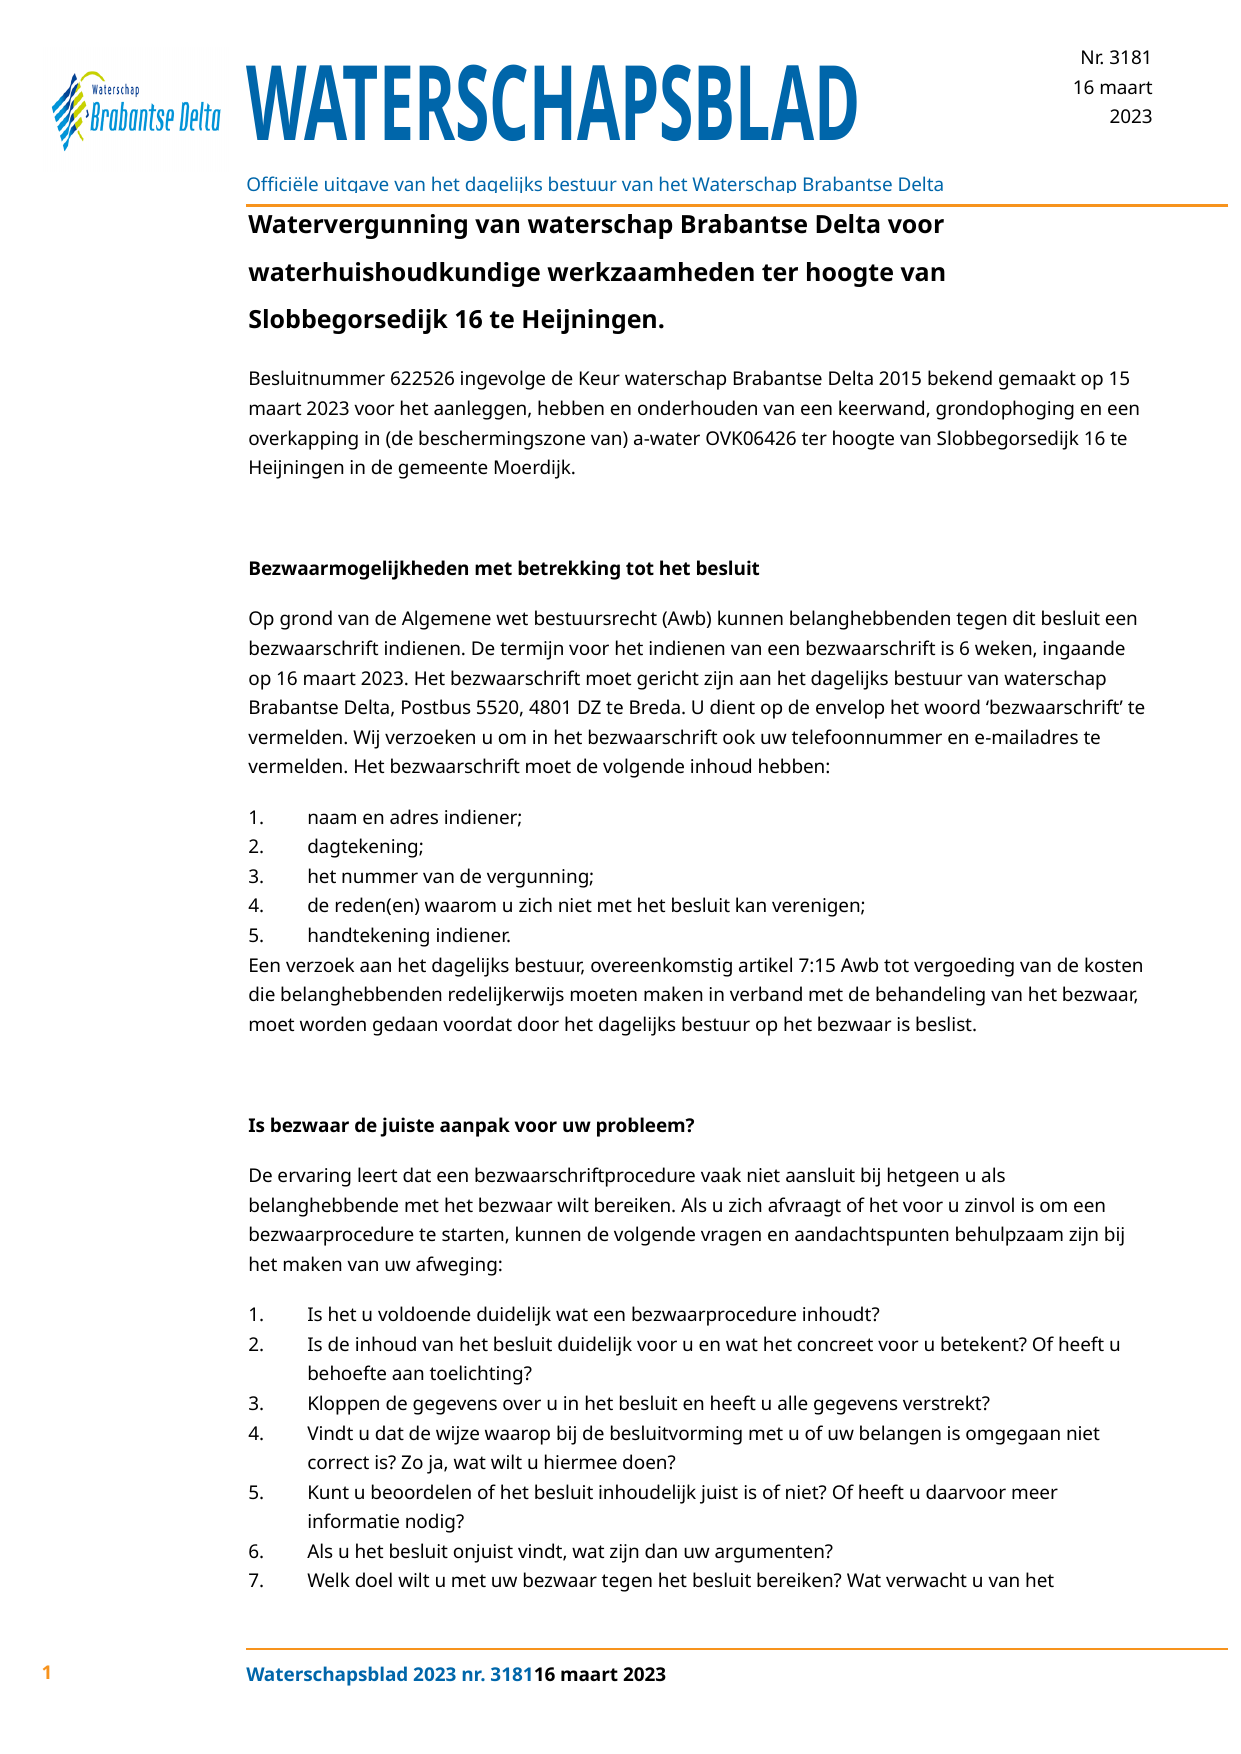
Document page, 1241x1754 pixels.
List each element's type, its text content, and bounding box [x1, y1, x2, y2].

list naam en adres indiener; [248, 804, 1152, 829]
list Kloppen de gegevens over u in het besluit en heeft u alle gegevens verstrekt? [248, 1390, 1152, 1416]
list Is het u voldoende duidelijk wat een bezwaarprocedure inhoudt? [248, 1301, 1152, 1327]
list Is de inhoud van het besluit duidelijk voor u en wat het concreet voor u betekent? Of heeft u behoefte aan toelichting? [248, 1331, 1152, 1386]
list dagtekening; [248, 833, 1152, 859]
text Bezwaarmogelijkheden met betrekking tot het besluit [248, 555, 1152, 581]
picture [41, 47, 231, 172]
list Welk doel wilt u met uw bezwaar tegen het besluit bereiken? Wat verwacht u van het [248, 1568, 1152, 1593]
list Vindt u dat de wijze waarop bij de besluitvorming met u of uw belangen is omgegaan niet correct is? Zo ja, wat wilt u hiermee doen? [248, 1420, 1152, 1475]
text De ervaring leert dat een bezwaarschriftprocedure vaak niet aansluit bij hetgeen u als belanghebbende met het bezwaar wilt bereiken. Als u zich afvraagt of het voor u zinvol is om een bezwaarprocedure te starten, kunnen de volgende vragen en aandachtspunten behulpzaam zijn bij het maken van uw afweging: [248, 1162, 1152, 1277]
list Kunt u beoordelen of het besluit inhoudelijk juist is of niet? Of heeft u daarvoor meer informatie nodig? [248, 1479, 1152, 1534]
text Watervergunning van waterschap Brabantse Delta voor waterhuishoudkundige werkzaamheden ter hoogte van Slobbegorsedijk 16 te Heijningen. [248, 207, 1152, 336]
list het nummer van de vergunning; [248, 863, 1152, 889]
list handtekening indiener. [248, 922, 1152, 948]
text Is bezwaar de juiste aanpak voor uw probleem? [248, 1112, 1152, 1137]
text Besluitnummer 622526 ingevolge de Keur waterschap Brabantse Delta 2015 bekend gemaakt op 15 maart 2023 voor het aanleggen, hebben en onderhouden van een keerwand, grondophoging en een overkapping in (de beschermingszone van) a-water OVK06426 ter hoogte van Slobbegorsedijk 16 te Heijningen in de gemeente Moerdijk. [248, 366, 1152, 480]
text Op grond van de Algemene wet bestuursrecht (Awb) kunnen belanghebbenden tegen dit besluit een bezwaarschrift indienen. De termijn voor het indienen van een bezwaarschrift is 6 weken, ingaande op 16 maart 2023. Het bezwaarschrift moet gericht zijn aan het dagelijks bestuur van waterschap Brabantse Delta, Postbus 5520, 4801 DZ te Breda. U dient op de envelop het woord ‘bezwaarschrift’ te vermelden. Wij verzoeken u om in het bezwaarschrift ook uw telefoonnummer en e‑mailadres te vermelden. Het bezwaarschrift moet de volgende inhoud hebben: [248, 606, 1152, 779]
list de reden(en) waarom u zich niet met het besluit kan verenigen; [248, 893, 1152, 918]
text Een verzoek aan het dagelijks bestuur, overeenkomstig artikel 7:15 Awb tot vergoeding van de kosten die belanghebbenden redelijkerwijs moeten maken in verband met de behandeling van het bezwaar, moet worden gedaan voordat door het dagelijks bestuur op het bezwaar is beslist. [248, 952, 1152, 1037]
list Als u het besluit onjuist vindt, wat zijn dan uw argumenten? [248, 1538, 1152, 1564]
